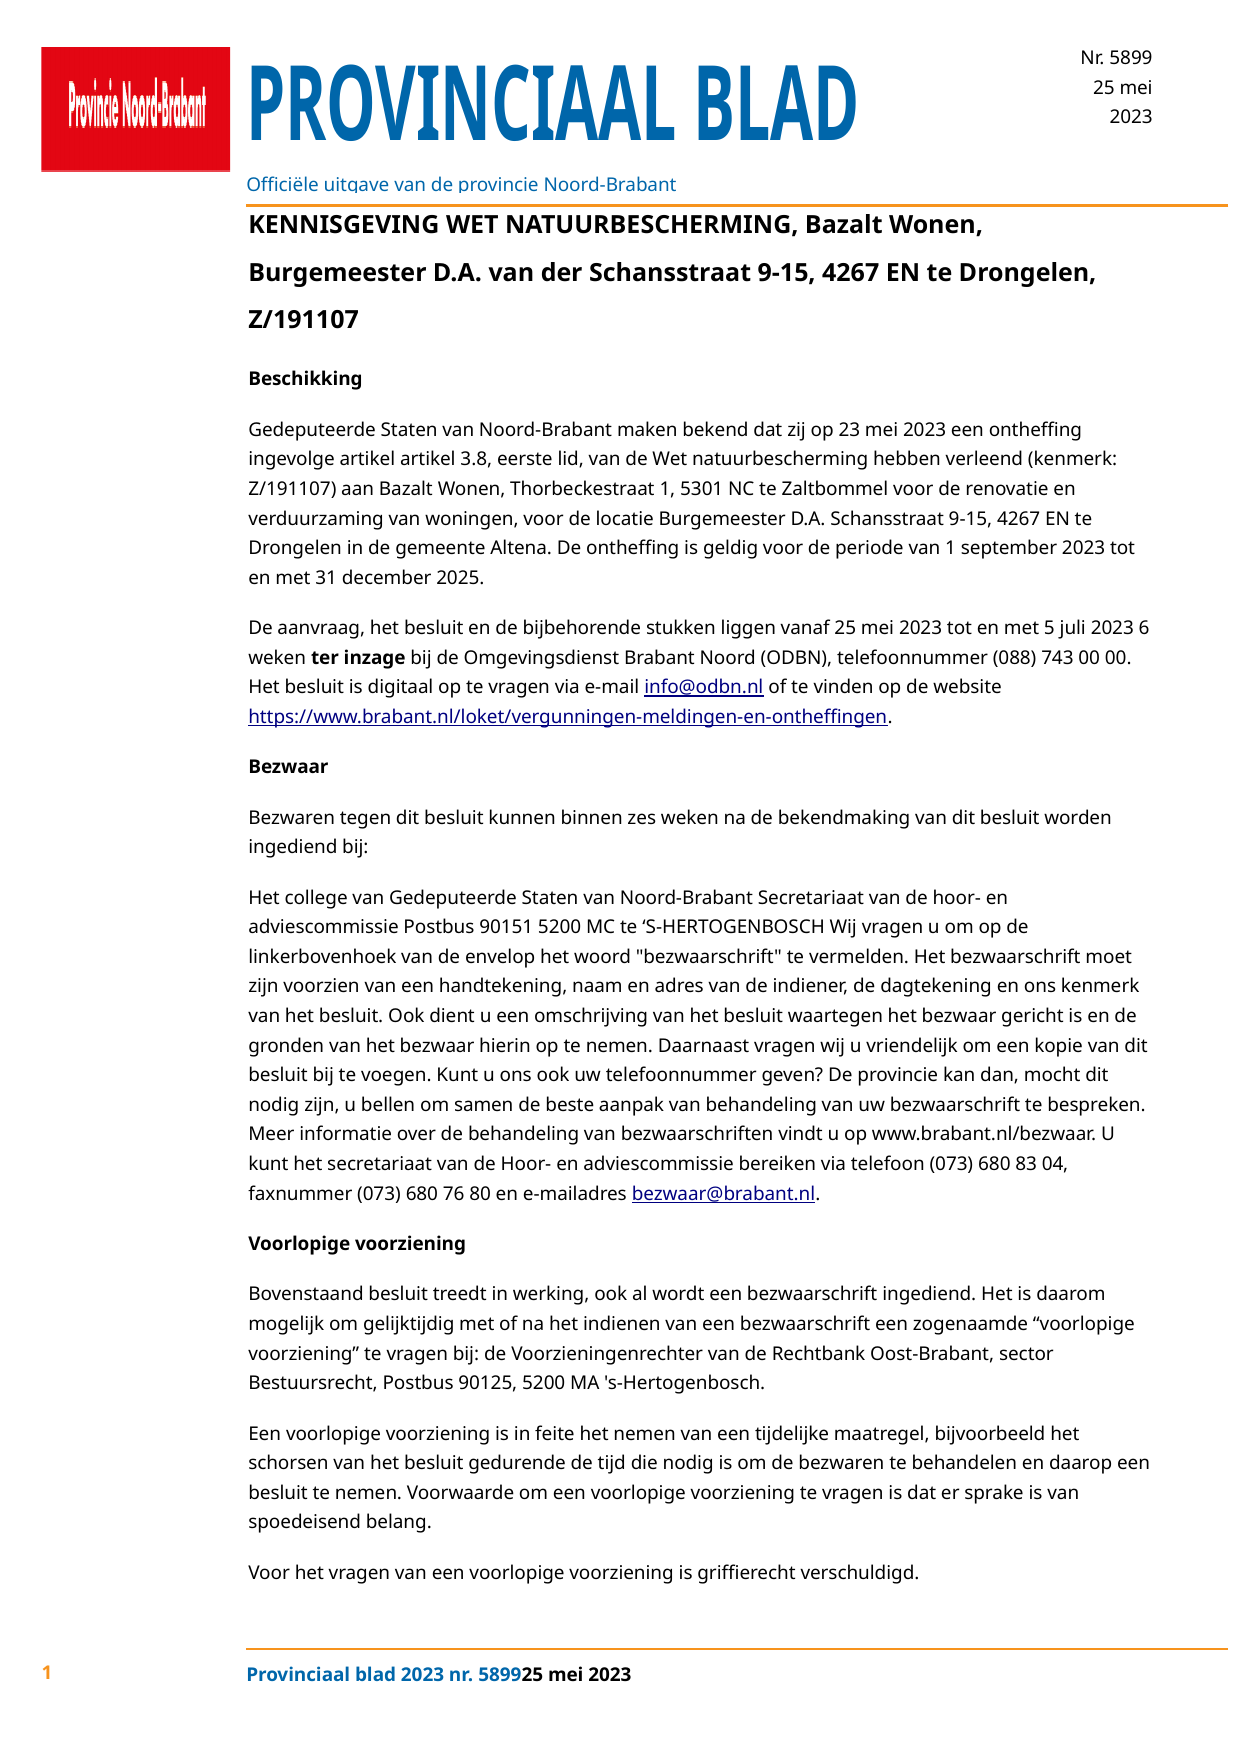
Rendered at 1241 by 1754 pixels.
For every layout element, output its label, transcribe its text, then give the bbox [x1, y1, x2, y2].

text Een voorlopige voorziening is in feite het nemen van een tijdelijke maatregel, bijvoorbeeld het schorsen van het besluit gedurende de tijd die nodig is om de bezwaren te behandelen en daarop een besluit te nemen. Voorwaarde om een voorlopige voorziening te vragen is dat er sprake is van spoedeisend belang. [248, 1420, 1152, 1534]
text Bezwaar [248, 753, 1152, 779]
text De aanvraag, het besluit en de bijbehorende stukken liggen vanaf 25 mei 2023 tot en met 5 juli 2023 6 weken ter inzage bij de Omgevingsdienst Brabant Noord (ODBN), telefoonnummer (088) 743 00 00. Het besluit is digitaal op te vragen via e-mail info@odbn.nl of te vinden op de website https://www.brabant.nl/loket/vergunningen-meldingen-en-ontheffingen. [248, 614, 1152, 729]
picture [41, 47, 231, 172]
text Bezwaren tegen dit besluit kunnen binnen zes weken na de bekendmaking van dit besluit worden ingediend bij: [248, 804, 1152, 859]
text KENNISGEVING WET NATUURBESCHERMING, Bazalt Wonen, Burgemeester D.A. van der Schansstraat 9-15, 4267 EN te Drongelen, Z/191107 [248, 207, 1152, 336]
text Beschikking [248, 366, 1152, 391]
text Het college van Gedeputeerde Staten van Noord-Brabant Secretariaat van de hoor- en adviescommissie Postbus 90151 5200 MC te ‘S‑HERTOGENBOSCH Wij vragen u om op de linkerbovenhoek van de envelop het woord "bezwaarschrift" te vermelden. Het bezwaarschrift moet zijn voorzien van een handtekening, naam en adres van de indiener, de dagtekening en ons kenmerk van het besluit. Ook dient u een omschrijving van het besluit waartegen het bezwaar gericht is en de gronden van het bezwaar hierin op te nemen. Daarnaast vragen wij u vriendelijk om een kopie van dit besluit bij te voegen. Kunt u ons ook uw telefoonnummer geven? De provincie kan dan, mocht dit nodig zijn, u bellen om samen de beste aanpak van behandeling van uw bezwaarschrift te bespreken. Meer informatie over de behandeling van bezwaarschriften vindt u op www.brabant.nl/bezwaar. U kunt het secretariaat van de Hoor- en adviescommissie bereiken via telefoon (073) 680 83 04, faxnummer (073) 680 76 80 en e-mailadres bezwaar@brabant.nl. [248, 884, 1152, 1205]
text Bovenstaand besluit treedt in werking, ook al wordt een bezwaarschrift ingediend. Het is daarom mogelijk om gelijktijdig met of na het indienen van een bezwaarschrift een zogenaamde “voorlopige voorziening” te vragen bij: de Voorzieningenrechter van de Rechtbank Oost-Brabant, sector Bestuursrecht, Postbus 90125, 5200 MA 's-Hertogenbosch. [248, 1281, 1152, 1395]
text Voor het vragen van een voorlopige voorziening is griffierecht verschuldigd. [248, 1559, 1152, 1584]
text Voorlopige voorziening [248, 1230, 1152, 1256]
text Gedeputeerde Staten van Noord-Brabant maken bekend dat zij op 23 mei 2023 een ontheffing ingevolge artikel artikel 3.8, eerste lid, van de Wet natuurbescherming hebben verleend (kenmerk: Z/191107) aan Bazalt Wonen, Thorbeckestraat 1, 5301 NC te Zaltbommel voor de renovatie en verduurzaming van woningen, voor de locatie Burgemeester D.A. Schansstraat 9-15, 4267 EN te Drongelen in de gemeente Altena. De ontheffing is geldig voor de periode van 1 september 2023 tot en met 31 december 2025. [248, 416, 1152, 589]
